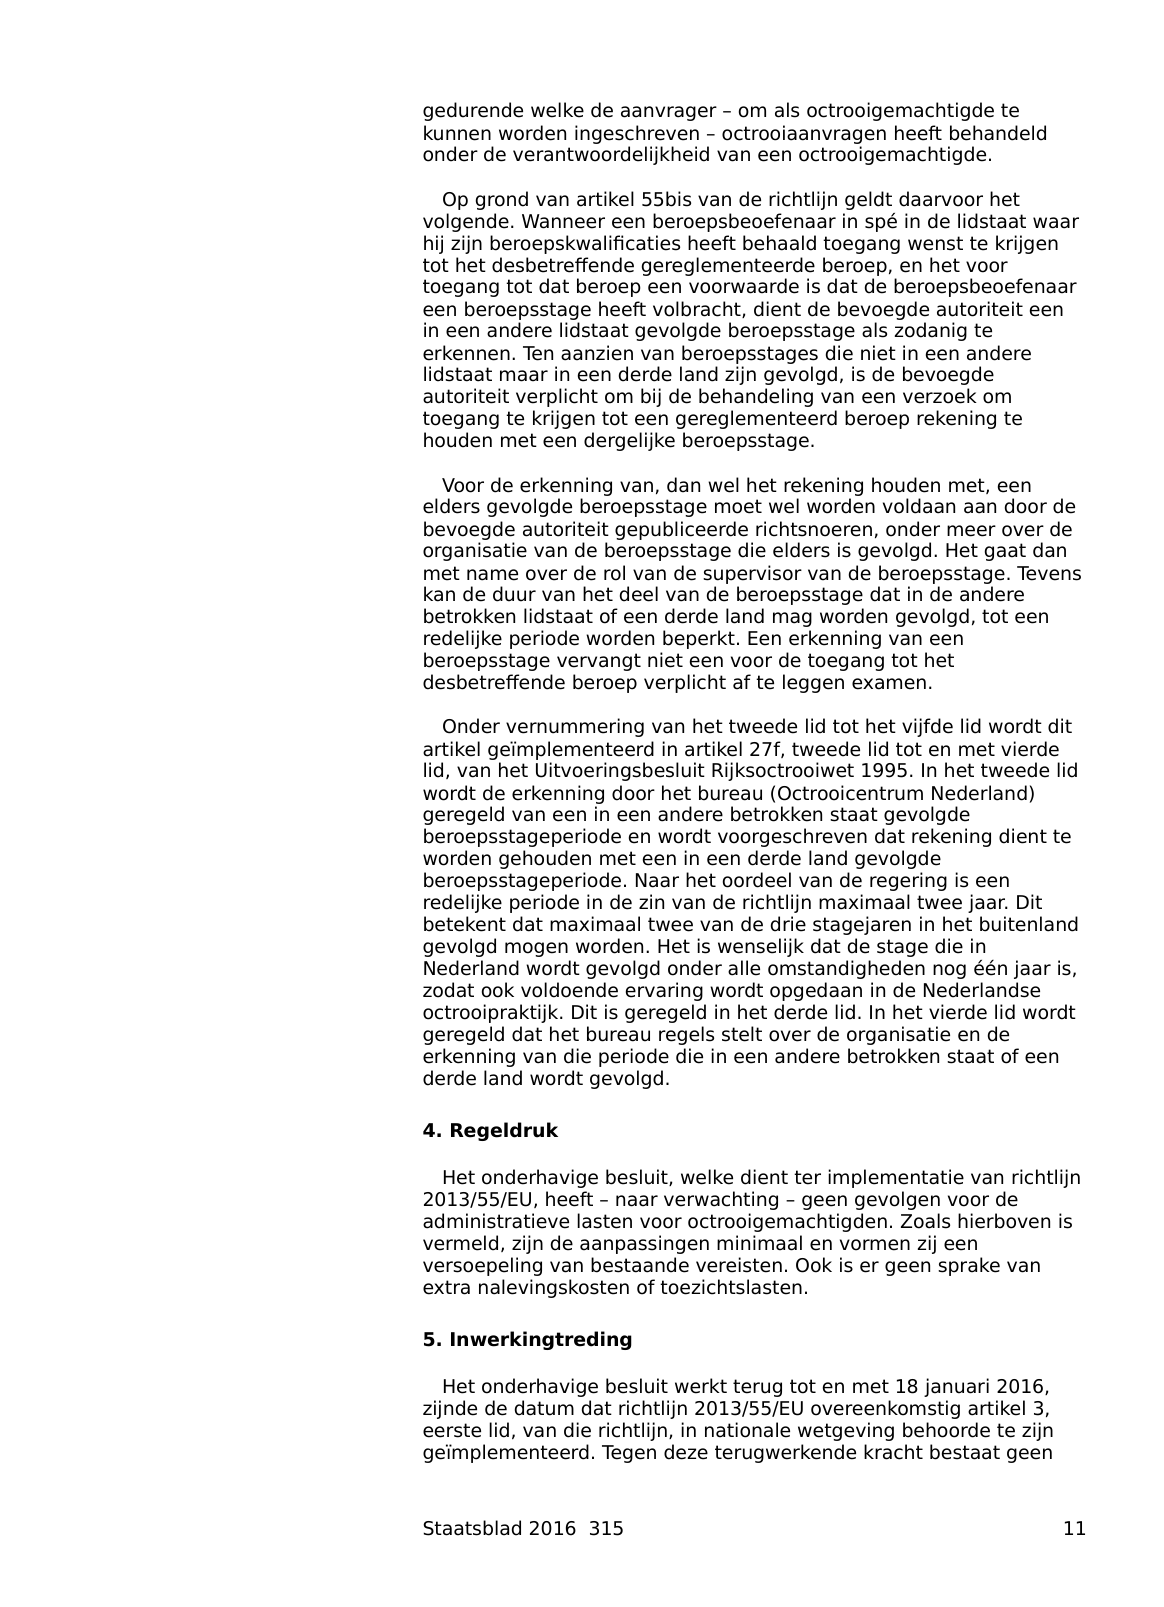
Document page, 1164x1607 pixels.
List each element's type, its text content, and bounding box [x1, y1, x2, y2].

text Het onderhavige besluit werkt terug tot en met 18 januari 2016, zijnde de datum dat richtlijn 2013/55/EU overeenkomstig artikel 3, eerste lid, van die richtlijn, in nationale wetgeving behoorde te zijn geïmplementeerd. Tegen deze terugwerkende kracht bestaat geen [422, 1376, 1087, 1464]
text Op grond van artikel 55bis van de richtlijn geldt daarvoor het volgende. Wanneer een beroepsbeoefenaar in spé in de lidstaat waar hij zijn beroepskwalificaties heeft behaald toegang wenst te krijgen tot het desbetreffende gereglementeerde beroep, en het voor toegang tot dat beroep een voorwaarde is dat de beroepsbeoefenaar een beroepsstage heeft volbracht, dient de bevoegde autoriteit een in een andere lidstaat gevolgde beroepsstage als zodanig te erkennen. Ten aanzien van beroepsstages die niet in een andere lidstaat maar in een derde land zijn gevolgd, is de bevoegde autoriteit verplicht om bij de behandeling van een verzoek om toegang te krijgen tot een gereglementeerd beroep rekening te houden met een dergelijke beroepsstage. [422, 188, 1087, 452]
text Onder vernummering van het tweede lid tot het vijfde lid wordt dit artikel geïmplementeerd in artikel 27f, tweede lid tot en met vierde lid, van het Uitvoeringsbesluit Rijksoctrooiwet 1995. In het tweede lid wordt de erkenning door het bureau (Octrooicentrum Nederland) geregeld van een in een andere betrokken staat gevolgde beroepsstageperiode en wordt voorgeschreven dat rekening dient te worden gehouden met een in een derde land gevolgde beroepsstageperiode. Naar het oordeel van de regering is een redelijke periode in de zin van de richtlijn maximaal twee jaar. Dit betekent dat maximaal twee van de drie stagejaren in het buitenland gevolgd mogen worden. Het is wenselijk dat de stage die in Nederland wordt gevolgd onder alle omstandigheden nog één jaar is, zodat ook voldoende ervaring wordt opgedaan in de Nederlandse octrooipraktijk. Dit is geregeld in het derde lid. In het vierde lid wordt geregeld dat het bureau regels stelt over de organisatie en de erkenning van die periode die in een andere betrokken staat of een derde land wordt gevolgd. [422, 716, 1087, 1090]
text Voor de erkenning van, dan wel het rekening houden met, een elders gevolgde beroepsstage moet wel worden voldaan aan door de bevoegde autoriteit gepubliceerde richtsnoeren, onder meer over de organisatie van de beroepsstage die elders is gevolgd. Het gaat dan met name over de rol van de supervisor van de beroepsstage. Tevens kan de duur van het deel van de beroepsstage dat in de andere betrokken lidstaat of een derde land mag worden gevolgd, tot een redelijke periode worden beperkt. Een erkenning van een beroepsstage vervangt niet een voor de toegang tot het desbetreffende beroep verplicht af te leggen examen. [422, 474, 1087, 694]
text Het onderhavige besluit, welke dient ter implementatie van richtlijn 2013/55/EU, heeft – naar verwachting – geen gevolgen voor de administratieve lasten voor octrooigemachtigden. Zoals hierboven is vermeld, zijn de aanpassingen minimaal en vormen zij een versoepeling van bestaande vereisten. Ook is er geen sprake van extra nalevingskosten of toezichtslasten. [422, 1167, 1087, 1299]
subtitle 5. Inwerkingtreding [422, 1329, 1087, 1351]
subtitle 4. Regeldruk [422, 1120, 1087, 1142]
text gedurende welke de aanvrager – om als octrooigemachtigde te kunnen worden ingeschreven – octrooiaanvragen heeft behandeld onder de verantwoordelijkheid van een octrooigemachtigde. [422, 100, 1087, 166]
